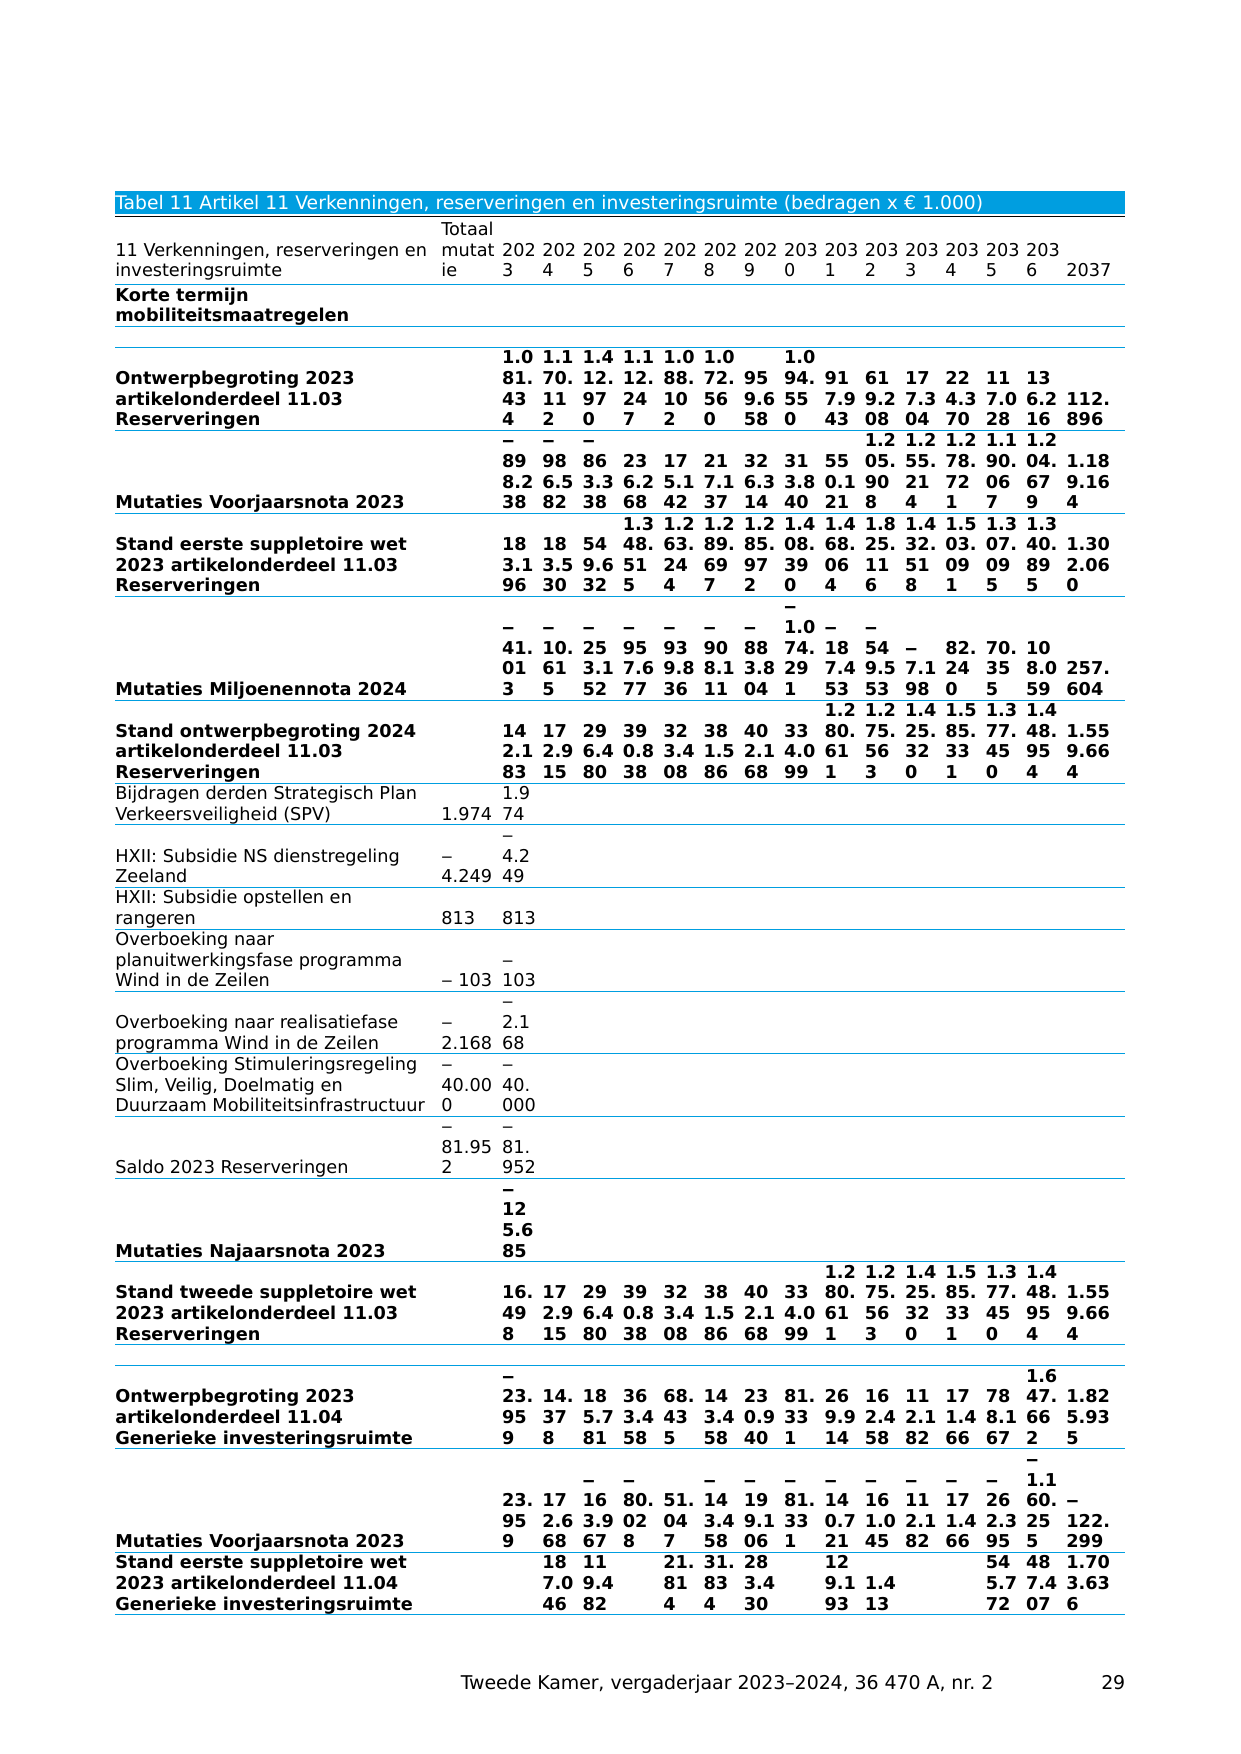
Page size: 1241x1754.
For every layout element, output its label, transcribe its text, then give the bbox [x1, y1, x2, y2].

table_cell 363.458 [620, 1366, 660, 1448]
table_cell 1.559.664 [1063, 1262, 1125, 1344]
table_cell [942, 1345, 983, 1365]
table_cell [438, 327, 499, 347]
table_cell 381.586 [700, 701, 741, 783]
table_cell [862, 1117, 902, 1178]
table_cell [983, 825, 1023, 887]
table_cell 2024 [539, 217, 579, 284]
table_cell 323.408 [660, 1262, 700, 1344]
table_cell [781, 1054, 821, 1116]
table_cell ‒ 81.952 [499, 1117, 539, 1178]
table_cell [781, 1117, 821, 1178]
table_cell [438, 431, 499, 513]
table_cell ‒ 2.168 [499, 992, 539, 1053]
table_cell 2035 [983, 217, 1023, 284]
table_cell 2032 [862, 217, 902, 284]
table_cell [821, 992, 862, 1053]
table_cell 177.304 [902, 348, 942, 430]
table_cell [539, 1054, 579, 1116]
table_cell [942, 930, 983, 991]
table_cell Stand eerste suppletoire wet 2023 artikelonderdeel 11.04 Generieke investeringsruimte [115, 1553, 438, 1614]
table_cell 1.412.970 [580, 348, 620, 430]
table_cell 402.168 [741, 701, 781, 783]
table_cell [942, 784, 983, 824]
table_cell [902, 327, 942, 347]
table_cell [580, 1345, 620, 1365]
table_cell ‒ 40.000 [499, 1054, 539, 1116]
table_cell [1063, 1054, 1125, 1116]
table_cell [700, 992, 741, 1053]
table_cell Ontwerpbegroting 2023 artikelonderdeel 11.03 Reserveringen [115, 348, 438, 430]
table_cell 1.275.563 [862, 1262, 902, 1344]
table_cell [1063, 825, 1125, 887]
table_cell [781, 327, 821, 347]
table_cell [902, 888, 942, 928]
table_cell Totaal mutatie [438, 217, 499, 284]
table_cell [862, 285, 902, 326]
table_cell [1023, 1054, 1063, 1116]
table_cell 119.482 [580, 1553, 620, 1614]
table_cell 313.840 [781, 431, 821, 513]
table_cell [1023, 784, 1063, 824]
table_cell ‒ 1.160.255 [1023, 1449, 1063, 1552]
table_cell [1063, 1345, 1125, 1365]
table_cell [1063, 327, 1125, 347]
table_cell [821, 1345, 862, 1365]
table_cell [1063, 888, 1125, 928]
table_cell ‒ 10.615 [539, 597, 579, 699]
table_cell [781, 888, 821, 928]
table_cell Mutaties Voorjaarsnota 2023 [115, 431, 438, 513]
table_cell 1.825.116 [862, 514, 902, 596]
table_cell 2033 [902, 217, 942, 284]
table_cell [1063, 1117, 1125, 1178]
table_cell [539, 1117, 579, 1178]
table_cell [862, 992, 902, 1053]
table_cell 162.458 [862, 1366, 902, 1448]
table_cell ‒ 2.168 [438, 992, 499, 1053]
table_cell [660, 327, 700, 347]
table_cell 390.838 [620, 701, 660, 783]
table_cell 51.047 [660, 1449, 700, 1552]
table_cell 326.314 [741, 431, 781, 513]
table_cell 1.280.611 [821, 1262, 862, 1344]
table_cell ‒ 1.074.291 [781, 597, 821, 699]
table_cell [862, 327, 902, 347]
table_cell ‒ 898.238 [499, 431, 539, 513]
table_cell [438, 1179, 499, 1261]
table_cell ‒ 163.967 [580, 1449, 620, 1552]
table_cell [902, 784, 942, 824]
table_cell 1.072.560 [700, 348, 741, 430]
table_cell ‒ 140.721 [821, 1449, 862, 1552]
table_cell [821, 285, 862, 326]
table_cell ‒ 143.458 [700, 1449, 741, 1552]
table_cell [983, 930, 1023, 991]
table_cell [438, 1262, 499, 1344]
table_cell [499, 285, 539, 326]
table_cell [1063, 992, 1125, 1053]
table_cell 2023 [499, 217, 539, 284]
table_cell [862, 1179, 902, 1261]
table_cell ‒ 957.677 [620, 597, 660, 699]
table_cell 1.280.611 [821, 701, 862, 783]
table_cell 1.205.908 [862, 431, 902, 513]
table_cell [1023, 992, 1063, 1053]
table_cell 172.668 [539, 1449, 579, 1552]
table_cell 1.275.563 [862, 701, 902, 783]
table_cell Saldo 2023 Reserveringen [115, 1117, 438, 1178]
table_cell [821, 1117, 862, 1178]
table_cell 402.168 [741, 1262, 781, 1344]
table_cell [580, 1179, 620, 1261]
table_cell ‒ 103 [499, 930, 539, 991]
table_cell 70.355 [983, 597, 1023, 699]
table_cell 183.530 [539, 514, 579, 596]
table_cell 1.348.515 [620, 514, 660, 596]
table_cell 1.278.721 [942, 431, 983, 513]
table_cell 813 [438, 888, 499, 928]
table_cell 2026 [620, 217, 660, 284]
table_cell [902, 1117, 942, 1178]
table_cell Bijdragen derden Strategisch Plan Verkeersveiligheid (SPV) [115, 784, 438, 824]
table_cell [1023, 1117, 1063, 1178]
table_cell [620, 930, 660, 991]
table_cell Stand tweede suppletoire wet 2023 artikelonderdeel 11.03 Reserveringen [115, 1262, 438, 1344]
table_cell ‒ 549.553 [862, 597, 902, 699]
table_cell ‒ 253.152 [580, 597, 620, 699]
table_cell [700, 1054, 741, 1116]
table_cell 224.370 [942, 348, 983, 430]
table_cell [1063, 1179, 1125, 1261]
table_cell 1.307.095 [983, 514, 1023, 596]
table_cell 1.255.214 [902, 431, 942, 513]
table_cell [700, 1117, 741, 1178]
table_cell 142.183 [499, 701, 539, 783]
table_cell [115, 1345, 438, 1365]
table_cell [821, 825, 862, 887]
table_cell [862, 1054, 902, 1116]
table_cell [741, 285, 781, 326]
table_cell Overboeking Stimuleringsregeling Slim, Veilig, Doelmatig en Duurzaam Mobiliteitsinfrastructuur [115, 1054, 438, 1116]
table_cell [781, 784, 821, 824]
table_cell ‒ 199.106 [741, 1449, 781, 1552]
table_cell [902, 1345, 942, 1365]
table_cell 117.028 [983, 348, 1023, 430]
table_cell ‒ 4.249 [438, 825, 499, 887]
table_cell [620, 1117, 660, 1178]
table_cell ‒ 41.013 [499, 597, 539, 699]
table_cell [580, 930, 620, 991]
table_cell [499, 1345, 539, 1365]
table_cell [1023, 1345, 1063, 1365]
table_cell [942, 1117, 983, 1178]
table_cell ‒ 4.249 [499, 825, 539, 887]
table_cell [821, 930, 862, 991]
table_cell 172.915 [539, 1262, 579, 1344]
table_cell [983, 1117, 1023, 1178]
table_cell 112.896 [1063, 348, 1125, 430]
table_cell [620, 1054, 660, 1116]
table_cell [902, 992, 942, 1053]
table_cell [902, 825, 942, 887]
table_cell Overboeking naar planuitwerkingsfase programma Wind in de Zeilen [115, 930, 438, 991]
table_cell [660, 825, 700, 887]
table_cell [580, 285, 620, 326]
table_cell 16.498 [499, 1262, 539, 1344]
table_cell [700, 1179, 741, 1261]
table_cell [902, 1179, 942, 1261]
table_cell 1.425.320 [902, 701, 942, 783]
table_cell 1.204.679 [1023, 431, 1063, 513]
table_cell 230.940 [741, 1366, 781, 1448]
table_cell [862, 888, 902, 928]
table_cell [539, 930, 579, 991]
table_cell 2030 [781, 217, 821, 284]
table_cell [700, 825, 741, 887]
table_cell 959.658 [741, 348, 781, 430]
table_cell 619.208 [862, 348, 902, 430]
table_cell ‒ 80.028 [620, 1449, 660, 1552]
table_cell 283.430 [741, 1553, 781, 1614]
table_cell [983, 888, 1023, 928]
table_cell [942, 327, 983, 347]
table_cell 1.170.112 [539, 348, 579, 430]
table_cell Mutaties Miljoenennota 2024 [115, 597, 438, 699]
table_cell 1.585.331 [942, 701, 983, 783]
table_cell [620, 327, 660, 347]
table_cell [620, 992, 660, 1053]
table_cell 14.378 [539, 1366, 579, 1448]
table_cell HXII: Subsidie opstellen en rangeren [115, 888, 438, 928]
table_cell [620, 825, 660, 887]
table_cell 1.094.550 [781, 348, 821, 430]
table_cell 1.289.697 [700, 514, 741, 596]
table_cell [539, 1179, 579, 1261]
table_cell ‒ 125.685 [499, 1179, 539, 1261]
table_cell [821, 327, 862, 347]
table_cell Mutaties Voorjaarsnota 2023 [115, 1449, 438, 1552]
table_cell [942, 888, 983, 928]
table_cell Mutaties Najaarsnota 2023 [115, 1179, 438, 1261]
table_cell [902, 285, 942, 326]
table_cell 545.772 [983, 1553, 1023, 1614]
table_cell [700, 888, 741, 928]
table_cell [983, 327, 1023, 347]
table_cell 1.189.164 [1063, 431, 1125, 513]
table_cell [781, 930, 821, 991]
table_cell [539, 888, 579, 928]
table_cell ‒ 908.111 [700, 597, 741, 699]
table_cell [700, 1345, 741, 1365]
table_cell 257.604 [1063, 597, 1125, 699]
table_cell 31.834 [700, 1553, 741, 1614]
table_cell [620, 784, 660, 824]
table_cell 108.059 [1023, 597, 1063, 699]
table_cell 1.825.935 [1063, 1366, 1125, 1448]
table_cell 81.331 [781, 1366, 821, 1448]
table_cell 1.408.390 [781, 514, 821, 596]
table_cell [1063, 930, 1125, 991]
table_cell 2029 [741, 217, 781, 284]
table_cell ‒ 103 [438, 930, 499, 991]
table_cell [983, 1179, 1023, 1261]
table_cell [660, 1054, 700, 1116]
table_cell [983, 285, 1023, 326]
table_cell ‒ 883.804 [741, 597, 781, 699]
table_cell 21.814 [660, 1553, 700, 1614]
table_cell ‒ 122.299 [1063, 1449, 1125, 1552]
table_cell 1.302.060 [1063, 514, 1125, 596]
table_cell Overboeking naar realisatiefase programma Wind in de Zeilen [115, 992, 438, 1053]
table_cell Stand eerste suppletoire wet 2023 artikelonderdeel 11.03 Reserveringen [115, 514, 438, 596]
table_cell Ontwerpbegroting 2023 artikelonderdeel 11.04 Generieke investeringsruimte [115, 1366, 438, 1448]
table_cell [1023, 888, 1063, 928]
table_cell [539, 992, 579, 1053]
table_cell 1.425.320 [902, 1262, 942, 1344]
table_cell [942, 1054, 983, 1116]
table_cell 1.088.102 [660, 348, 700, 430]
table_cell [580, 1117, 620, 1178]
table_cell 175.142 [660, 431, 700, 513]
table_cell 917.943 [821, 348, 862, 430]
table_cell 1.377.450 [983, 701, 1023, 783]
table_cell ‒ 112.182 [902, 1449, 942, 1552]
table_cell [821, 1179, 862, 1261]
table_cell 187.046 [539, 1553, 579, 1614]
table_cell [781, 992, 821, 1053]
table_cell 1.432.518 [902, 514, 942, 596]
table_cell 296.480 [580, 701, 620, 783]
table_cell 172.915 [539, 701, 579, 783]
table_cell 2031 [821, 217, 862, 284]
table_cell HXII: Subsidie NS dienstregeling Zeeland [115, 825, 438, 887]
table_cell 1.263.244 [660, 514, 700, 596]
table_cell 1.081.434 [499, 348, 539, 430]
table_cell [438, 1345, 499, 1365]
table_cell [741, 1345, 781, 1365]
table_cell 1.285.972 [741, 514, 781, 596]
table_cell [781, 825, 821, 887]
table_cell 334.099 [781, 1262, 821, 1344]
table_cell [438, 348, 499, 430]
table_cell [741, 825, 781, 887]
table_cell ‒ 986.582 [539, 431, 579, 513]
table_cell 112.182 [902, 1366, 942, 1448]
table_cell 1.974 [499, 784, 539, 824]
table_cell 185.781 [580, 1366, 620, 1448]
table_cell [660, 992, 700, 1053]
table_cell [660, 784, 700, 824]
table_cell [1023, 327, 1063, 347]
table_cell [942, 992, 983, 1053]
table_cell 183.196 [499, 514, 539, 596]
table_cell 1.559.664 [1063, 701, 1125, 783]
table_cell 1.448.954 [1023, 701, 1063, 783]
table_cell 2027 [660, 217, 700, 284]
table_cell [700, 784, 741, 824]
table_cell [862, 1345, 902, 1365]
table_cell [660, 1179, 700, 1261]
table_cell [499, 327, 539, 347]
table_cell Korte termijn mobiliteitsmaatregelen [115, 285, 438, 326]
table_cell [700, 930, 741, 991]
table_cell [438, 1553, 499, 1614]
table_cell 236.268 [620, 431, 660, 513]
table_cell [1063, 285, 1125, 326]
table_cell [821, 1054, 862, 1116]
table_cell 1.703.636 [1063, 1553, 1125, 1614]
table_cell [620, 1345, 660, 1365]
table_cell [902, 1553, 942, 1614]
table_cell 2036 [1023, 217, 1063, 284]
table_cell 1.448.954 [1023, 1262, 1063, 1344]
table_cell [539, 825, 579, 887]
table_cell 1.377.450 [983, 1262, 1023, 1344]
table_cell 2037 [1063, 217, 1125, 284]
table_cell 1.112.247 [620, 348, 660, 430]
table_cell [539, 285, 579, 326]
table_cell [539, 1345, 579, 1365]
table_cell [942, 1179, 983, 1261]
table_cell [983, 992, 1023, 1053]
table_cell [438, 514, 499, 596]
table_cell [580, 992, 620, 1053]
table_cell [781, 1345, 821, 1365]
table_cell [902, 1054, 942, 1116]
table_cell 334.099 [781, 701, 821, 783]
table_cell [781, 1179, 821, 1261]
table_cell 136.216 [1023, 348, 1063, 430]
table_cell 381.586 [700, 1262, 741, 1344]
table_cell [700, 285, 741, 326]
table_cell [1023, 930, 1063, 991]
table_cell [620, 1179, 660, 1261]
table_cell [580, 825, 620, 887]
table_cell [660, 930, 700, 991]
table_cell [1023, 1179, 1063, 1261]
table_cell [741, 327, 781, 347]
table_cell [741, 992, 781, 1053]
table_cell 296.480 [580, 1262, 620, 1344]
table_cell ‒ 187.453 [821, 597, 862, 699]
table_cell [580, 327, 620, 347]
table_cell [862, 784, 902, 824]
table_cell 23.959 [499, 1449, 539, 1552]
table_cell [438, 285, 499, 326]
table_cell 68.435 [660, 1366, 700, 1448]
table_cell [580, 1054, 620, 1116]
table_cell 1.190.067 [983, 431, 1023, 513]
table_cell [115, 327, 438, 347]
table_cell 1.585.331 [942, 1262, 983, 1344]
table_cell [438, 1449, 499, 1552]
table_cell ‒ 40.000 [438, 1054, 499, 1116]
table_cell [438, 597, 499, 699]
table_cell [660, 285, 700, 326]
table_cell [741, 1054, 781, 1116]
table_cell [660, 888, 700, 928]
table_cell [983, 1345, 1023, 1365]
table_cell [499, 1553, 539, 1614]
table_cell [942, 1553, 983, 1614]
table_cell 11 Verkenningen, reserveringen en investeringsruimte [115, 217, 438, 284]
table_cell 129.193 [821, 1553, 862, 1614]
table_cell 171.466 [942, 1366, 983, 1448]
table_cell [438, 1366, 499, 1448]
table_cell [862, 825, 902, 887]
table_cell 1.974 [438, 784, 499, 824]
table_cell [741, 930, 781, 991]
table_cell 2034 [942, 217, 983, 284]
table_cell ‒ 81.952 [438, 1117, 499, 1178]
table_cell 1.340.895 [1023, 514, 1063, 596]
table_cell 1.503.091 [942, 514, 983, 596]
table_cell ‒ 23.959 [499, 1366, 539, 1448]
table_cell 269.914 [821, 1366, 862, 1448]
table_cell 788.167 [983, 1366, 1023, 1448]
table_cell [620, 1553, 660, 1614]
table_cell [781, 285, 821, 326]
table_cell [942, 285, 983, 326]
table_cell [580, 888, 620, 928]
table_cell [781, 1553, 821, 1614]
table_cell Stand ontwerpbegroting 2024 artikelonderdeel 11.03 Reserveringen [115, 701, 438, 783]
table_cell [741, 1117, 781, 1178]
table_cell 1.468.064 [821, 514, 862, 596]
table_cell ‒ 171.466 [942, 1449, 983, 1552]
table_cell ‒ 7.198 [902, 597, 942, 699]
table_cell 323.408 [660, 701, 700, 783]
table_cell [741, 1179, 781, 1261]
table_cell 2028 [700, 217, 741, 284]
table_cell [942, 825, 983, 887]
table_cell 550.121 [821, 431, 862, 513]
table_cell 143.458 [700, 1366, 741, 1448]
table_cell [620, 285, 660, 326]
table_cell 1.647.662 [1023, 1366, 1063, 1448]
table_cell ‒ 939.836 [660, 597, 700, 699]
table_cell [821, 888, 862, 928]
table_cell [741, 784, 781, 824]
table_cell [902, 930, 942, 991]
table_cell [1063, 784, 1125, 824]
table_cell 813 [499, 888, 539, 928]
table_cell [983, 784, 1023, 824]
table_cell 1.413 [862, 1553, 902, 1614]
table_cell [660, 1345, 700, 1365]
table_cell [1023, 825, 1063, 887]
table_cell ‒ 81.331 [781, 1449, 821, 1552]
table_cell 82.240 [942, 597, 983, 699]
table_cell 549.632 [580, 514, 620, 596]
table_cell [660, 1117, 700, 1178]
table_cell [862, 930, 902, 991]
table_cell 2025 [580, 217, 620, 284]
table_cell [700, 327, 741, 347]
table_cell [580, 784, 620, 824]
table_cell [741, 888, 781, 928]
table_cell [821, 784, 862, 824]
table_cell ‒ 262.395 [983, 1449, 1023, 1552]
table_cell ‒ 161.045 [862, 1449, 902, 1552]
table_cell [539, 784, 579, 824]
table_cell [539, 327, 579, 347]
table_cell 217.137 [700, 431, 741, 513]
table_cell 390.838 [620, 1262, 660, 1344]
table_cell [1023, 285, 1063, 326]
table_cell ‒ 863.338 [580, 431, 620, 513]
table_cell [438, 701, 499, 783]
table_cell [620, 888, 660, 928]
table_cell [983, 1054, 1023, 1116]
table_cell 487.407 [1023, 1553, 1063, 1614]
